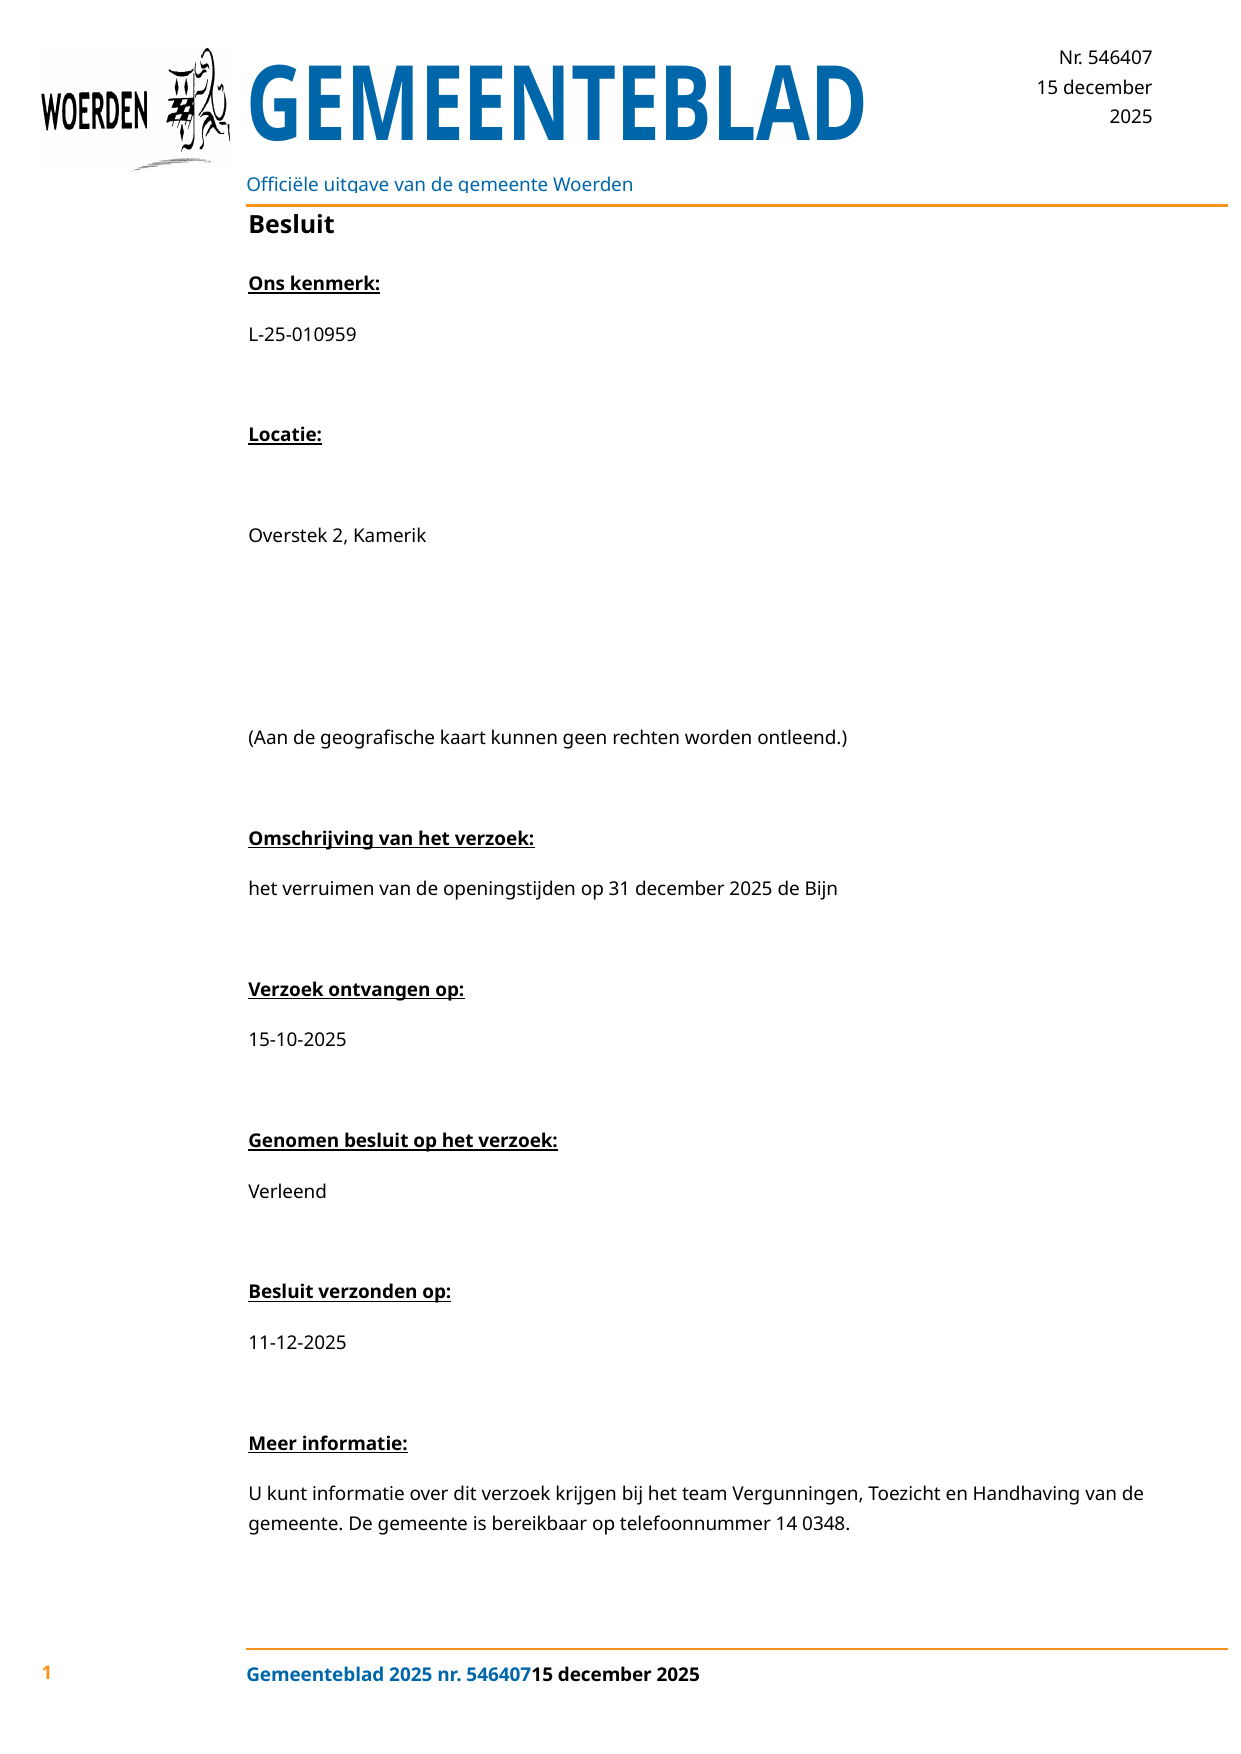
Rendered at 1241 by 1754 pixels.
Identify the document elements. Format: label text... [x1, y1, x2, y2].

text Verleend [248, 1178, 1152, 1203]
text (Aan de geografische kaart kunnen geen rechten worden ontleend.) [248, 724, 1152, 750]
text U kunt informatie over dit verzoek krijgen bij het team Vergunningen, Toezicht en Handhaving van de gemeente. De gemeente is bereikbaar op telefoonnummer 14 0348. [248, 1480, 1152, 1536]
picture [41, 47, 231, 172]
text Overstek 2, Kamerik [248, 522, 1152, 548]
text Ons kenmerk: [248, 270, 1152, 296]
text Besluit verzonden op: [248, 1279, 1152, 1304]
text het verruimen van de openingstijden op 31 december 2025 de Bijn [248, 875, 1152, 901]
text L-25-010959 [248, 321, 1152, 346]
text 15-10-2025 [248, 1027, 1152, 1052]
text 11-12-2025 [248, 1329, 1152, 1355]
text Verzoek ontvangen op: [248, 976, 1152, 1002]
text Omschrijving van het verzoek: [248, 825, 1152, 851]
text Genomen besluit op het verzoek: [248, 1127, 1152, 1153]
text Meer informatie: [248, 1430, 1152, 1456]
text Besluit [248, 207, 1152, 241]
text Locatie: [248, 422, 1152, 447]
